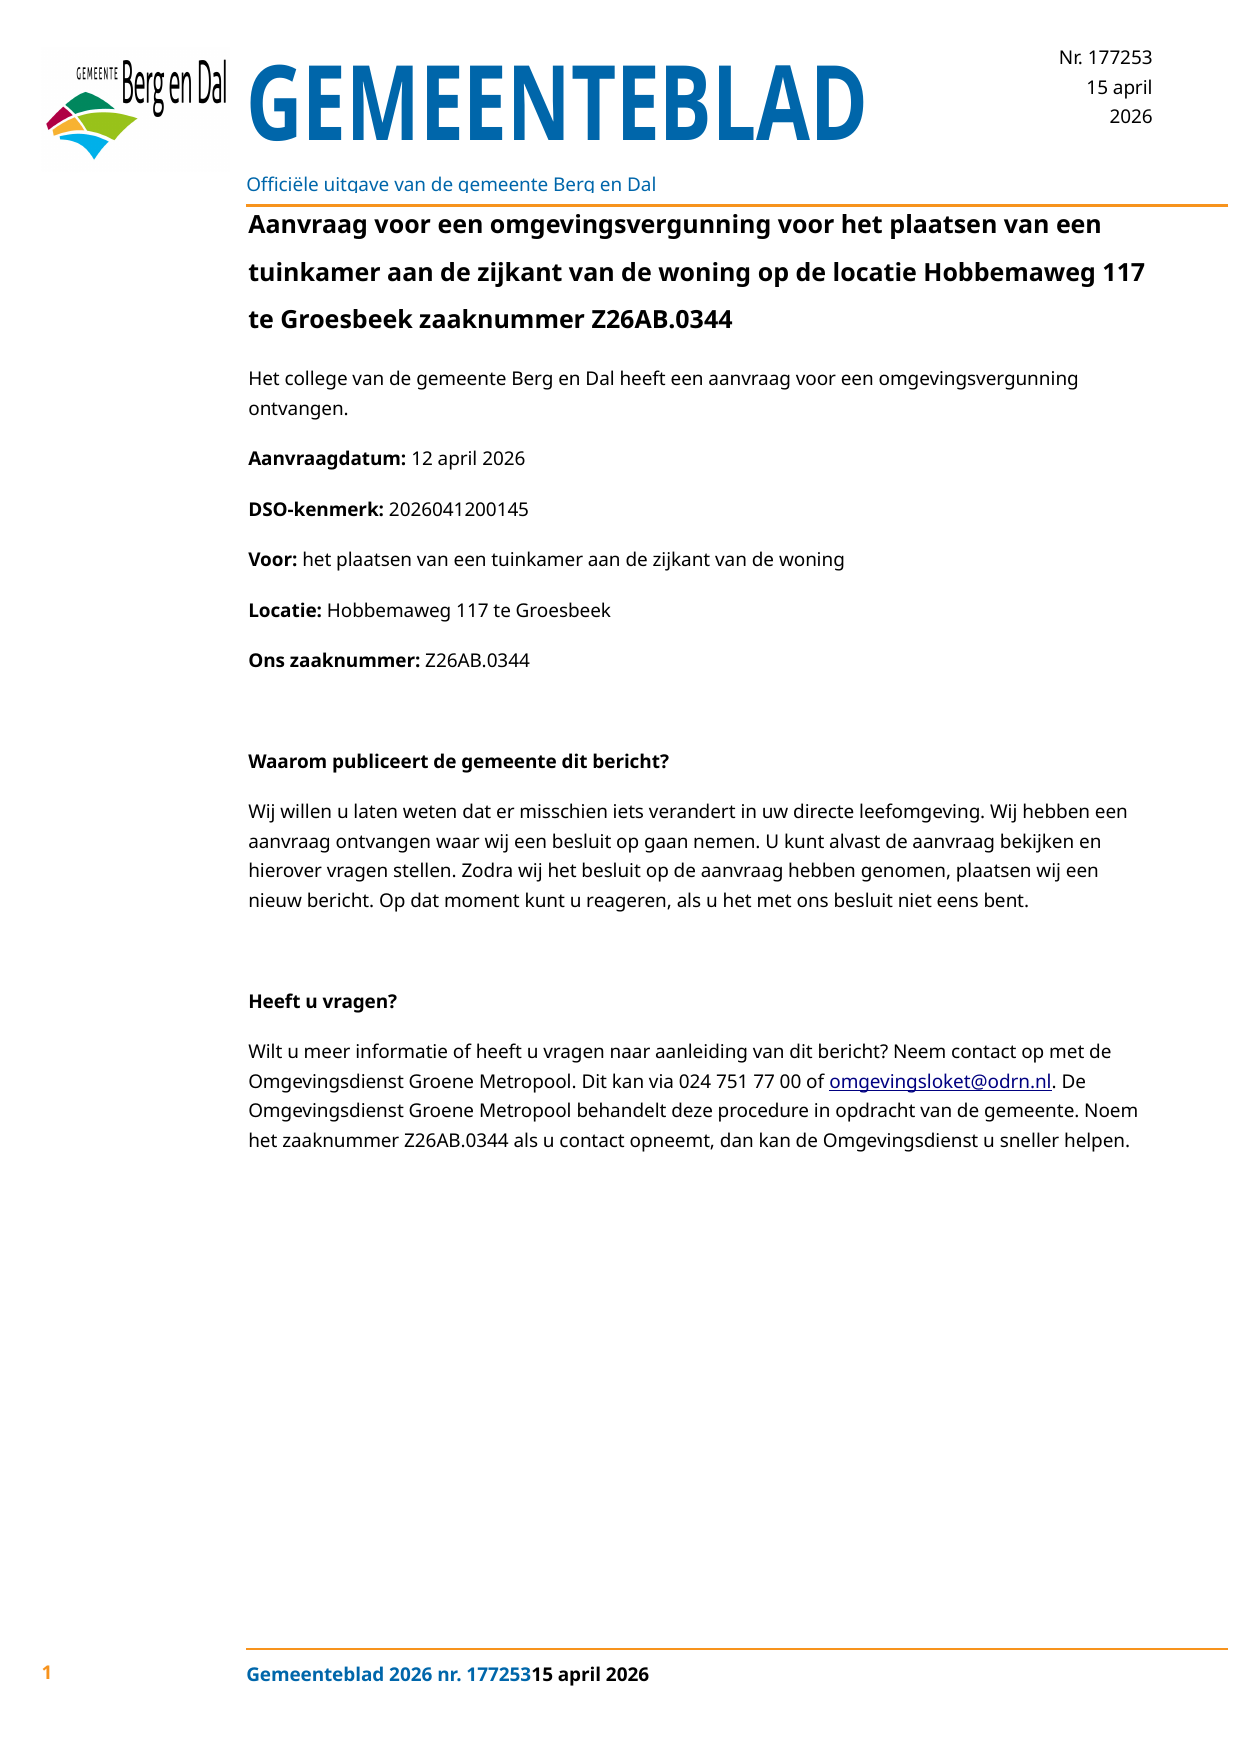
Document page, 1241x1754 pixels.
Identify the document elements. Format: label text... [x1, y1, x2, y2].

text Locatie: Hobbemaweg 117 te Groesbeek [248, 597, 1152, 622]
text Wij willen u laten weten dat er misschien iets verandert in uw directe leefomgeving. Wij hebben een aanvraag ontvangen waar wij een besluit op gaan nemen. U kunt alvast de aanvraag bekijken en hierover vragen stellen. Zodra wij het besluit op de aanvraag hebben genomen, plaatsen wij een nieuw bericht. Op dat moment kunt u reageren, als u het met ons besluit niet eens bent. [248, 798, 1152, 913]
text Voor: het plaatsen van een tuinkamer aan de zijkant van de woning [248, 546, 1152, 572]
text Waarom publiceert de gemeente dit bericht? [248, 748, 1152, 774]
text Aanvraag voor een omgevingsvergunning voor het plaatsen van een tuinkamer aan de zijkant van de woning op de locatie Hobbemaweg 117 te Groesbeek zaaknummer Z26AB.0344 [248, 207, 1152, 336]
text Aanvraagdatum: 12 april 2026 [248, 446, 1152, 471]
text Wilt u meer informatie of heeft u vragen naar aanleiding van dit bericht? Neem contact op met de Omgevingsdienst Groene Metropool. Dit kan via 024 751 77 00 of omgevingsloket@odrn.nl. De Omgevingsdienst Groene Metropool behandelt deze procedure in opdracht van de gemeente. Noem het zaaknummer Z26AB.0344 als u contact opneemt, dan kan de Omgevingsdienst u sneller helpen. [248, 1038, 1152, 1153]
text DSO-kenmerk: 2026041200145 [248, 496, 1152, 522]
text Heeft u vragen? [248, 988, 1152, 1014]
picture [41, 47, 231, 172]
text Ons zaaknummer: Z26AB.0344 [248, 647, 1152, 673]
text Het college van de gemeente Berg en Dal heeft een aanvraag voor een omgevingsvergunning ontvangen. [248, 366, 1152, 421]
